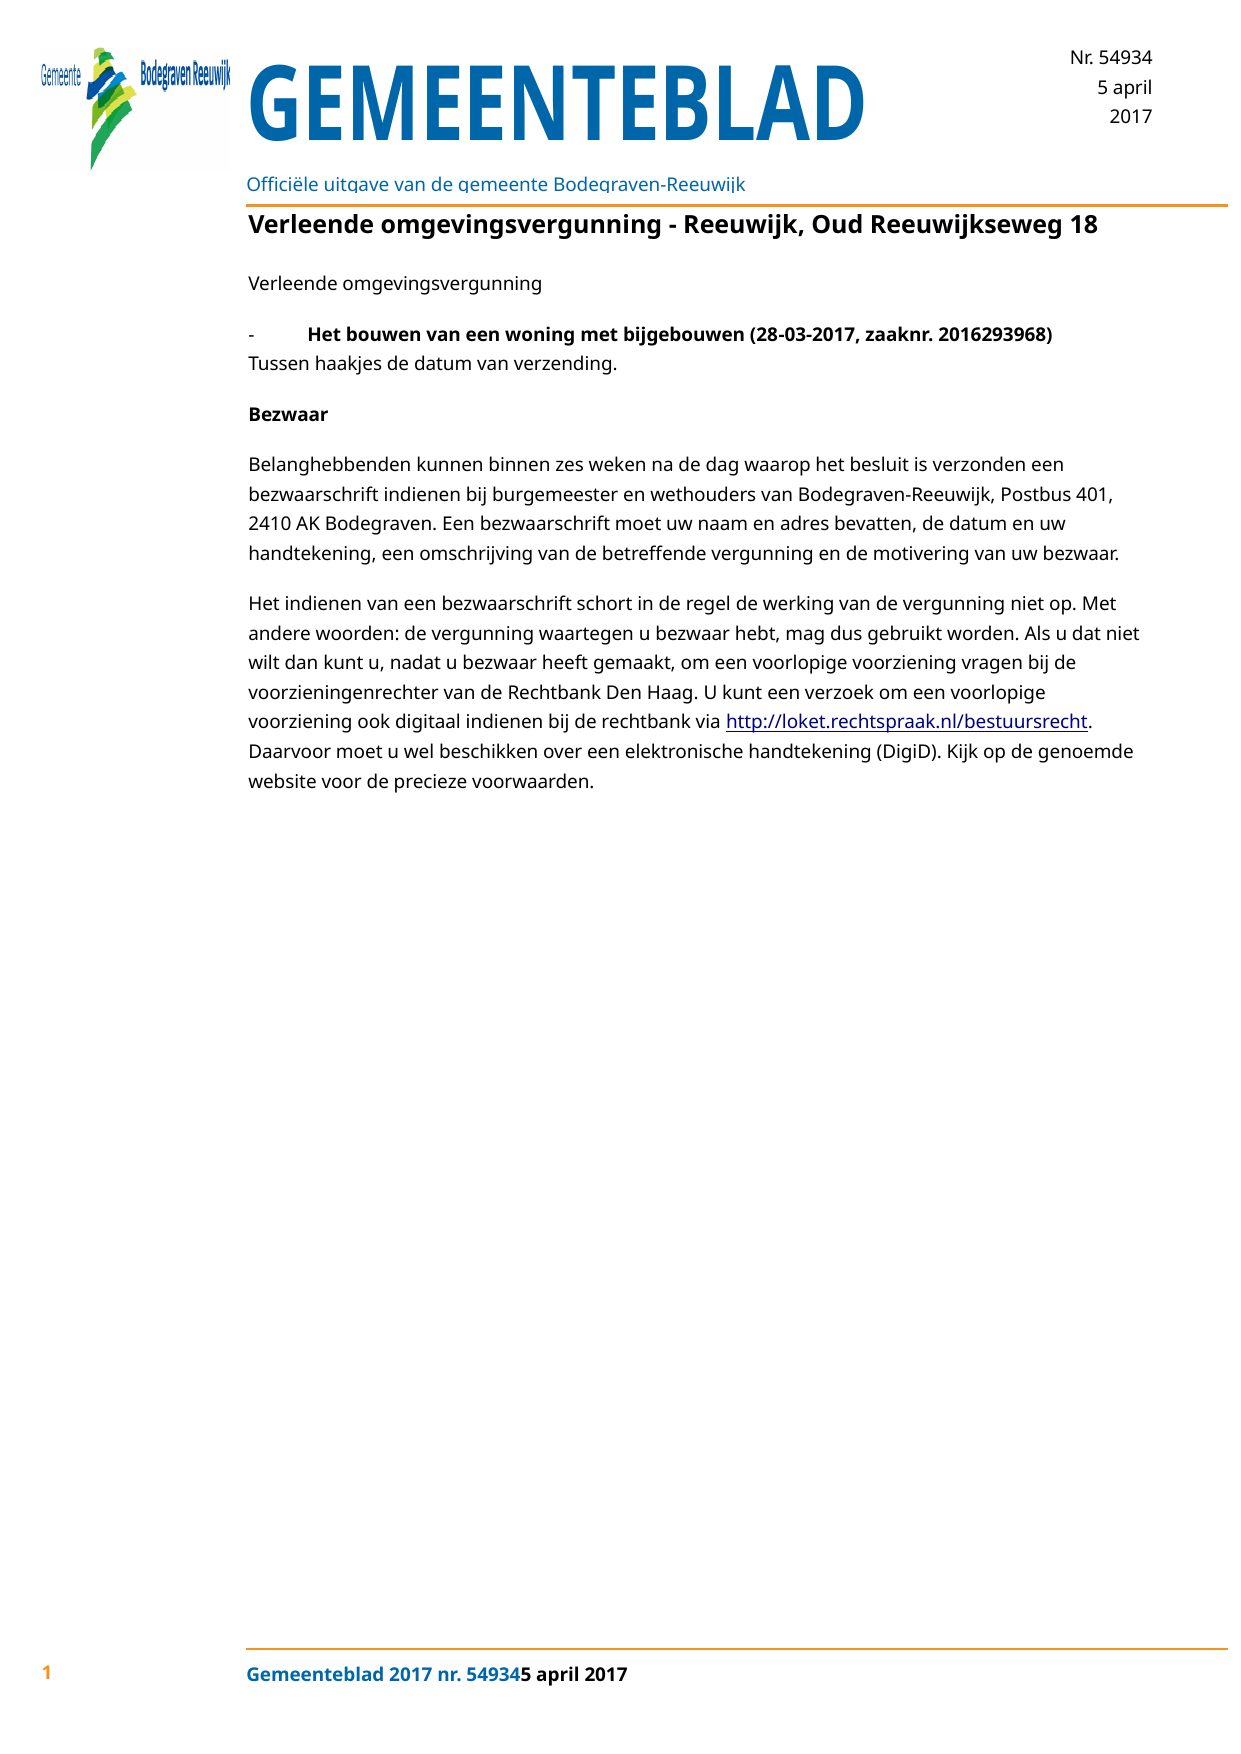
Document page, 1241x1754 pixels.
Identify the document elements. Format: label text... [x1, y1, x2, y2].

text Verleende omgevingsvergunning [248, 270, 1152, 296]
list Het bouwen van een woning met bijgebouwen (28‑03‑2017, zaaknr. 2016293968) [248, 321, 1152, 346]
text Verleende omgevingsvergunning - Reeuwijk, Oud Reeuwijkseweg 18 [248, 207, 1152, 241]
text Het indienen van een bezwaarschrift schort in de regel de werking van de vergunning niet op. Met andere woorden: de vergunning waartegen u bezwaar hebt, mag dus gebruikt worden. Als u dat niet wilt dan kunt u, nadat u bezwaar heeft gemaakt, om een voorlopige voorziening vragen bij de voorzieningenrechter van de Rechtbank Den Haag. U kunt een verzoek om een voorlopige voorziening ook digitaal indienen bij de rechtbank via http://loket.rechtspraak.nl/bestuursrecht. Daarvoor moet u wel beschikken over een elektronische handtekening (DigiD). Kijk op de genoemde website voor de precieze voorwaarden. [248, 590, 1152, 793]
picture [41, 47, 231, 172]
text Belanghebbenden kunnen binnen zes weken na de dag waarop het besluit is verzonden een bezwaarschrift indienen bij burgemeester en wethouders van Bodegraven-Reeuwijk, Postbus 401, 2410 AK Bodegraven. Een bezwaarschrift moet uw naam en adres bevatten, de datum en uw handtekening, een omschrijving van de betreffende vergunning en de motivering van uw bezwaar. [248, 451, 1152, 566]
text Tussen haakjes de datum van verzending. [248, 350, 1152, 376]
text Bezwaar [248, 401, 1152, 426]
